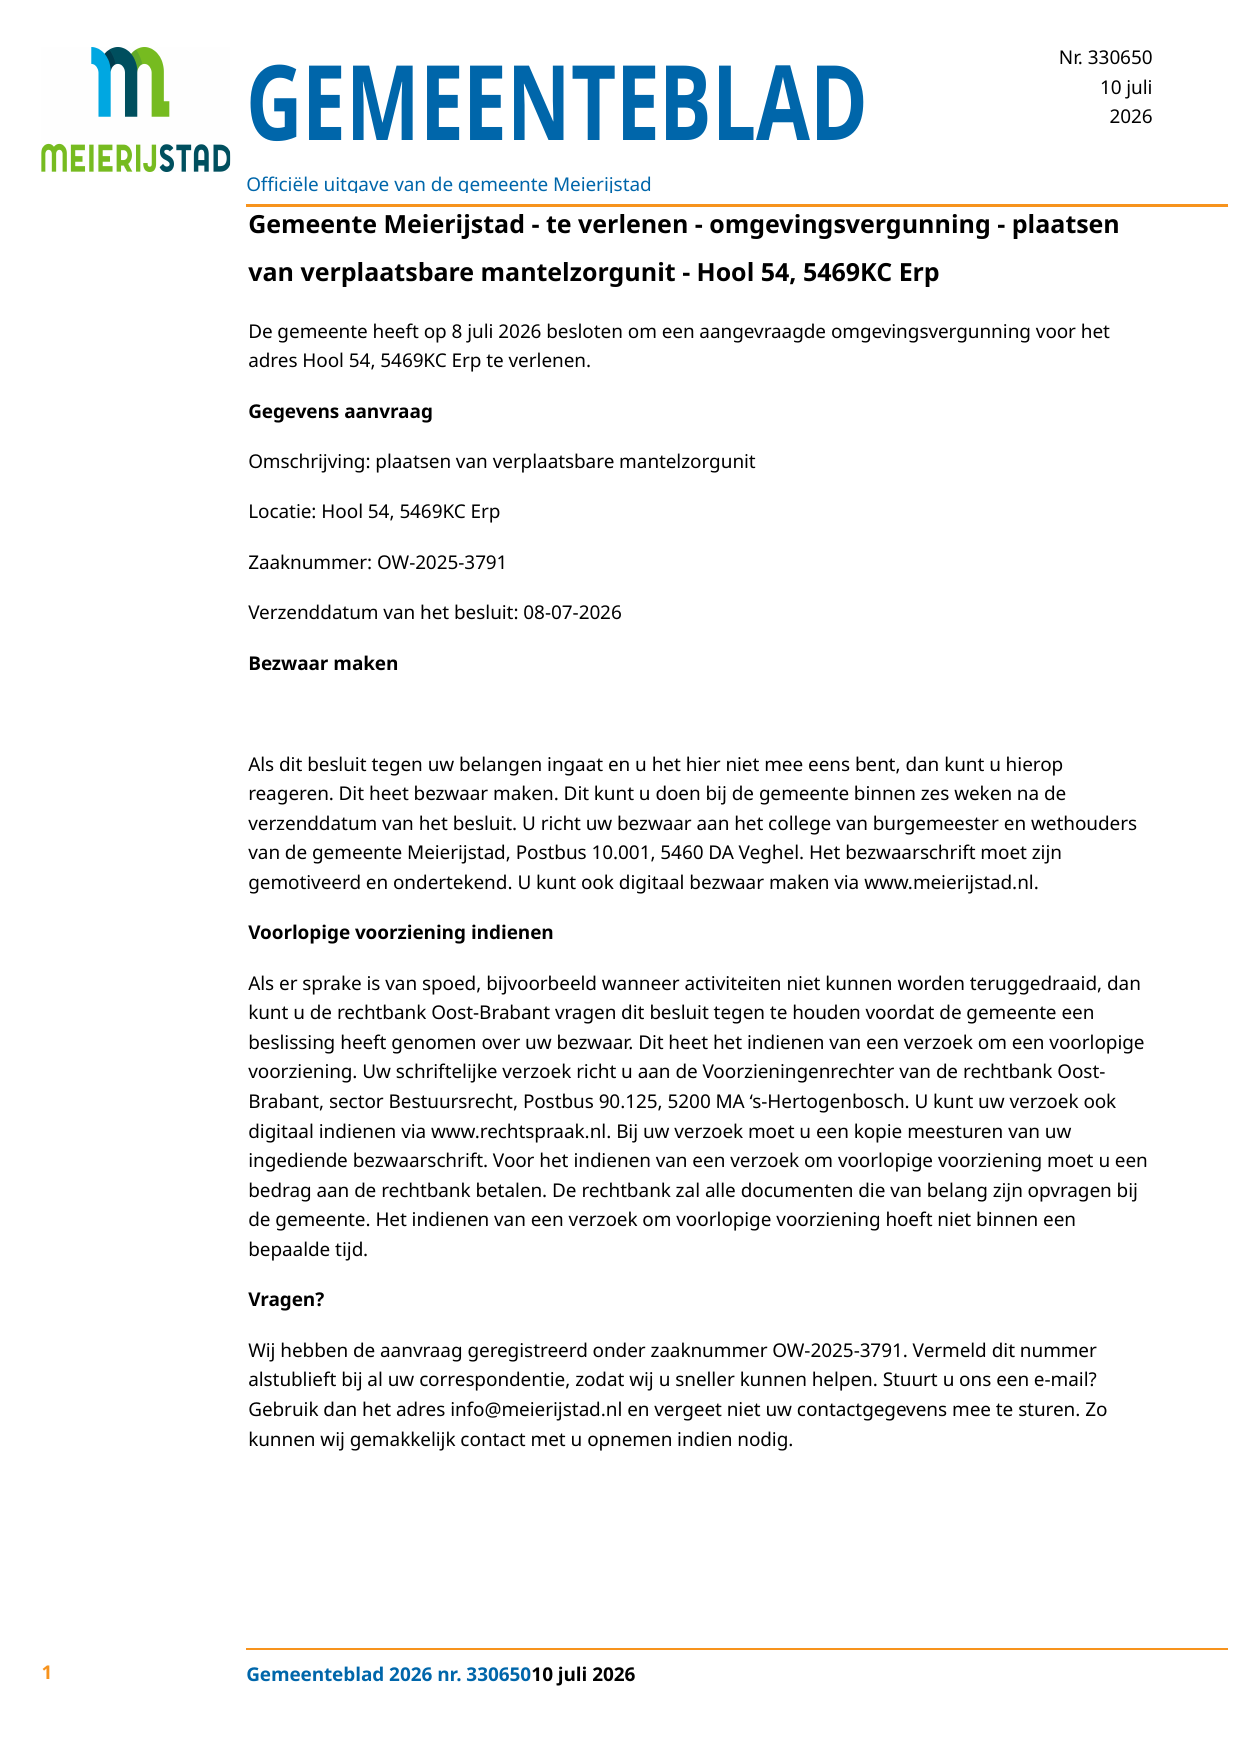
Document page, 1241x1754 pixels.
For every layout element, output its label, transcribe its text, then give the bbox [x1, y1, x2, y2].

text Zaaknummer: OW-2025-3791 [248, 549, 1152, 575]
text Verzenddatum van het besluit: 08-07-2026 [248, 599, 1152, 625]
picture [41, 47, 231, 172]
text Locatie: Hool 54, 5469KC Erp [248, 499, 1152, 524]
text Omschrijving: plaatsen van verplaatsbare mantelzorgunit [248, 448, 1152, 474]
text Als dit besluit tegen uw belangen ingaat en u het hier niet mee eens bent, dan kunt u hierop reageren. Dit heet bezwaar maken. Dit kunt u doen bij de gemeente binnen zes weken na de verzenddatum van het besluit. U richt uw bezwaar aan het college van burgemeester en wethouders van de gemeente Meierijstad, Postbus 10.001, 5460 DA Veghel. Het bezwaarschrift moet zijn gemotiveerd en ondertekend. U kunt ook digitaal bezwaar maken via www.meierijstad.nl. [248, 751, 1152, 895]
text Gegevens aanvraag [248, 398, 1152, 424]
text Vragen? [248, 1287, 1152, 1312]
text Wij hebben de aanvraag geregistreerd onder zaaknummer OW-2025-3791. Vermeld dit nummer alstublieft bij al uw correspondentie, zodat wij u sneller kunnen helpen. Stuurt u ons een e-mail? Gebruik dan het adres info@meierijstad.nl en vergeet niet uw contactgegevens mee te sturen. Zo kunnen wij gemakkelijk contact met u opnemen indien nodig. [248, 1337, 1152, 1452]
text Bezwaar maken [248, 650, 1152, 676]
text De gemeente heeft op 8 juli 2026 besloten om een aangevraagde omgevingsvergunning voor het adres Hool 54, 5469KC Erp te verlenen. [248, 318, 1152, 373]
text Als er sprake is van spoed, bijvoorbeeld wanneer activiteiten niet kunnen worden teruggedraaid, dan kunt u de rechtbank Oost-Brabant vragen dit besluit tegen te houden voordat de gemeente een beslissing heeft genomen over uw bezwaar. Dit heet het indienen van een verzoek om een voorlopige voorziening. Uw schriftelijke verzoek richt u aan de Voorzieningenrechter van de rechtbank Oost-Brabant, sector Bestuursrecht, Postbus 90.125, 5200 MA ‘s-Hertogenbosch. U kunt uw verzoek ook digitaal indienen via www.rechtspraak.nl. Bij uw verzoek moet u een kopie meesturen van uw ingediende bezwaarschrift. Voor het indienen van een verzoek om voorlopige voorziening moet u een bedrag aan de rechtbank betalen. De rechtbank zal alle documenten die van belang zijn opvragen bij de gemeente. Het indienen van een verzoek om voorlopige voorziening hoeft niet binnen een bepaalde tijd. [248, 970, 1152, 1262]
text Gemeente Meierijstad - te verlenen - omgevingsvergunning - plaatsen van verplaatsbare mantelzorgunit - Hool 54, 5469KC Erp [248, 207, 1152, 288]
text Voorlopige voorziening indienen [248, 919, 1152, 945]
